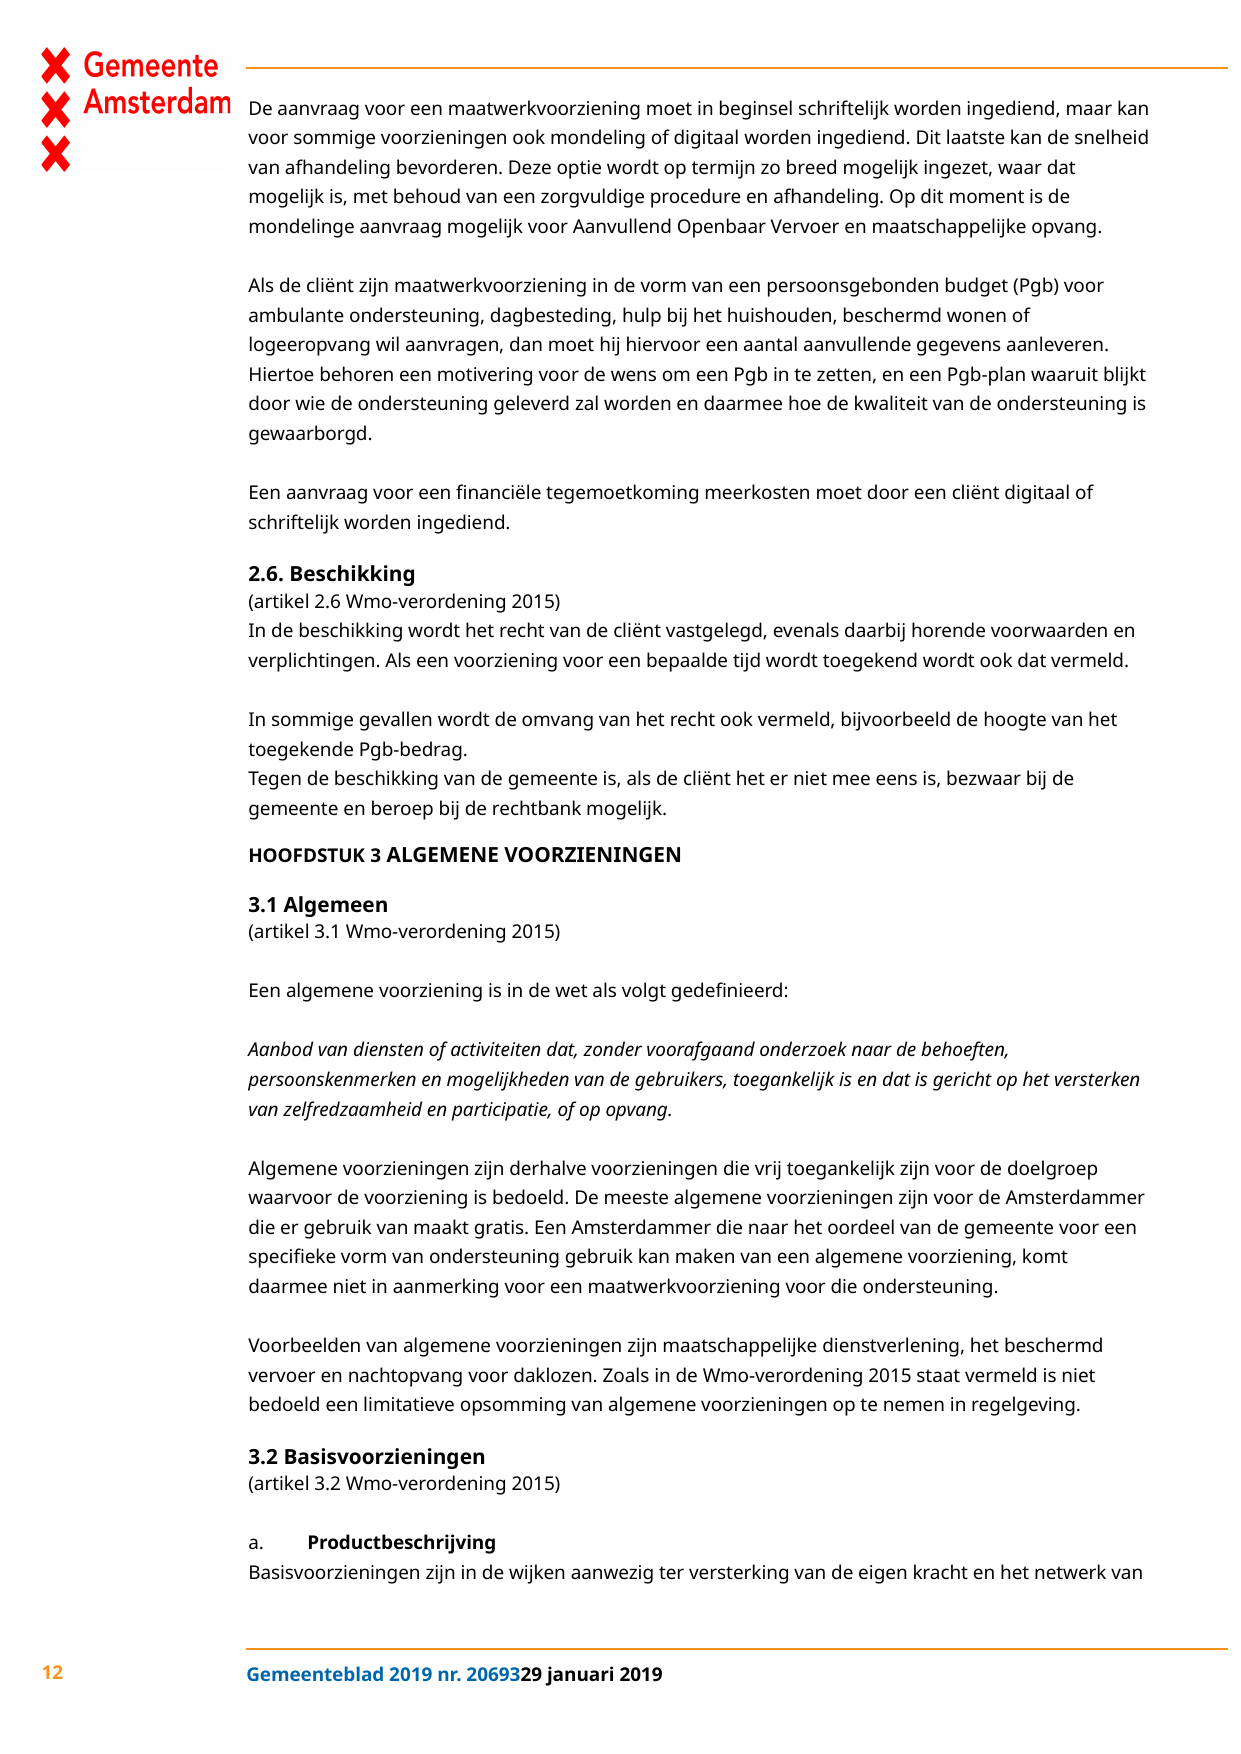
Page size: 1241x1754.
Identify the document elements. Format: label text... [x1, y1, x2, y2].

text (artikel 3.1 Wmo-verordening 2015) [248, 918, 1152, 944]
text Een algemene voorziening is in de wet als volgt gedefinieerd: [248, 977, 1152, 1003]
text Als de cliënt zijn maatwerkvoorziening in de vorm van een persoonsgebonden budget (Pgb) voor ambulante ondersteuning, dagbesteding, hulp bij het huishouden, beschermd wonen of logeeropvang wil aanvragen, dan moet hij hiervoor een aantal aanvullende gegevens aanleveren. Hiertoe behoren een motivering voor de wens om een Pgb in te zetten, en een Pgb-plan waaruit blijkt door wie de ondersteuning geleverd zal worden en daarmee hoe de kwaliteit van de ondersteuning is gewaarborgd. [248, 272, 1152, 446]
text Tegen de beschikking van de gemeente is, als de cliënt het er niet mee eens is, bezwaar bij de gemeente en beroep bij de rechtbank mogelijk. [248, 765, 1152, 821]
text Aanbod van diensten of activiteiten dat, zonder voorafgaand onderzoek naar de behoeften, persoonskenmerken en mogelijkheden van de gebruikers, toegankelijk is en dat is gericht op het versterken van zelfredzaamheid en participatie, of op opvang. [248, 1037, 1152, 1121]
text In de beschikking wordt het recht van de cliënt vastgelegd, evenals daarbij horende voorwaarden en verplichtingen. Als een voorziening voor een bepaalde tijd wordt toegekend wordt ook dat vermeld. [248, 617, 1152, 673]
text (artikel 2.6 Wmo-verordening 2015) [248, 588, 1152, 613]
list Productbeschrijving [248, 1529, 1152, 1555]
text Een aanvraag voor een financiële tegemoetkoming meerkosten moet door een cliënt digitaal of schriftelijk worden ingediend. [248, 479, 1152, 535]
text Basisvoorzieningen zijn in de wijken aanwezig ter versterking van de eigen kracht en het netwerk van [248, 1559, 1152, 1585]
text 3.2 Basisvoorzieningen [248, 1442, 1152, 1470]
picture [41, 47, 231, 172]
text De aanvraag voor een maatwerkvoorziening moet in beginsel schriftelijk worden ingediend, maar kan voor sommige voorzieningen ook mondeling of digitaal worden ingediend. Dit laatste kan de snelheid van afhandeling bevorderen. Deze optie wordt op termijn zo breed mogelijk ingezet, waar dat mogelijk is, met behoud van een zorgvuldige procedure en afhandeling. Op dit moment is de mondelinge aanvraag mogelijk voor Aanvullend Openbaar Vervoer en maatschappelijke opvang. [248, 95, 1152, 239]
text Algemene voorzieningen zijn derhalve voorzieningen die vrij toegankelijk zijn voor de doelgroep waarvoor de voorziening is bedoeld. De meeste algemene voorzieningen zijn voor de Amsterdammer die er gebruik van maakt gratis. Een Amsterdammer die naar het oordeel van de gemeente voor een specifieke vorm van ondersteuning gebruik kan maken van een algemene voorziening, komt daarmee niet in aanmerking voor een maatwerkvoorziening voor die ondersteuning. [248, 1155, 1152, 1299]
text (artikel 3.2 Wmo-verordening 2015) [248, 1470, 1152, 1496]
text 3.1 Algemeen [248, 890, 1152, 918]
text HOOFDSTUK 3 ALGEMENE VOORZIENINGEN [248, 841, 1152, 869]
text In sommige gevallen wordt de omvang van het recht ook vermeld, bijvoorbeeld de hoogte van het toegekende Pgb-bedrag. [248, 706, 1152, 761]
text Voorbeelden van algemene voorzieningen zijn maatschappelijke dienstverlening, het beschermd vervoer en nachtopvang voor daklozen. Zoals in de Wmo-verordening 2015 staat vermeld is niet bedoeld een limitatieve opsomming van algemene voorzieningen op te nemen in regelgeving. [248, 1332, 1152, 1417]
text 2.6. Beschikking [248, 559, 1152, 588]
